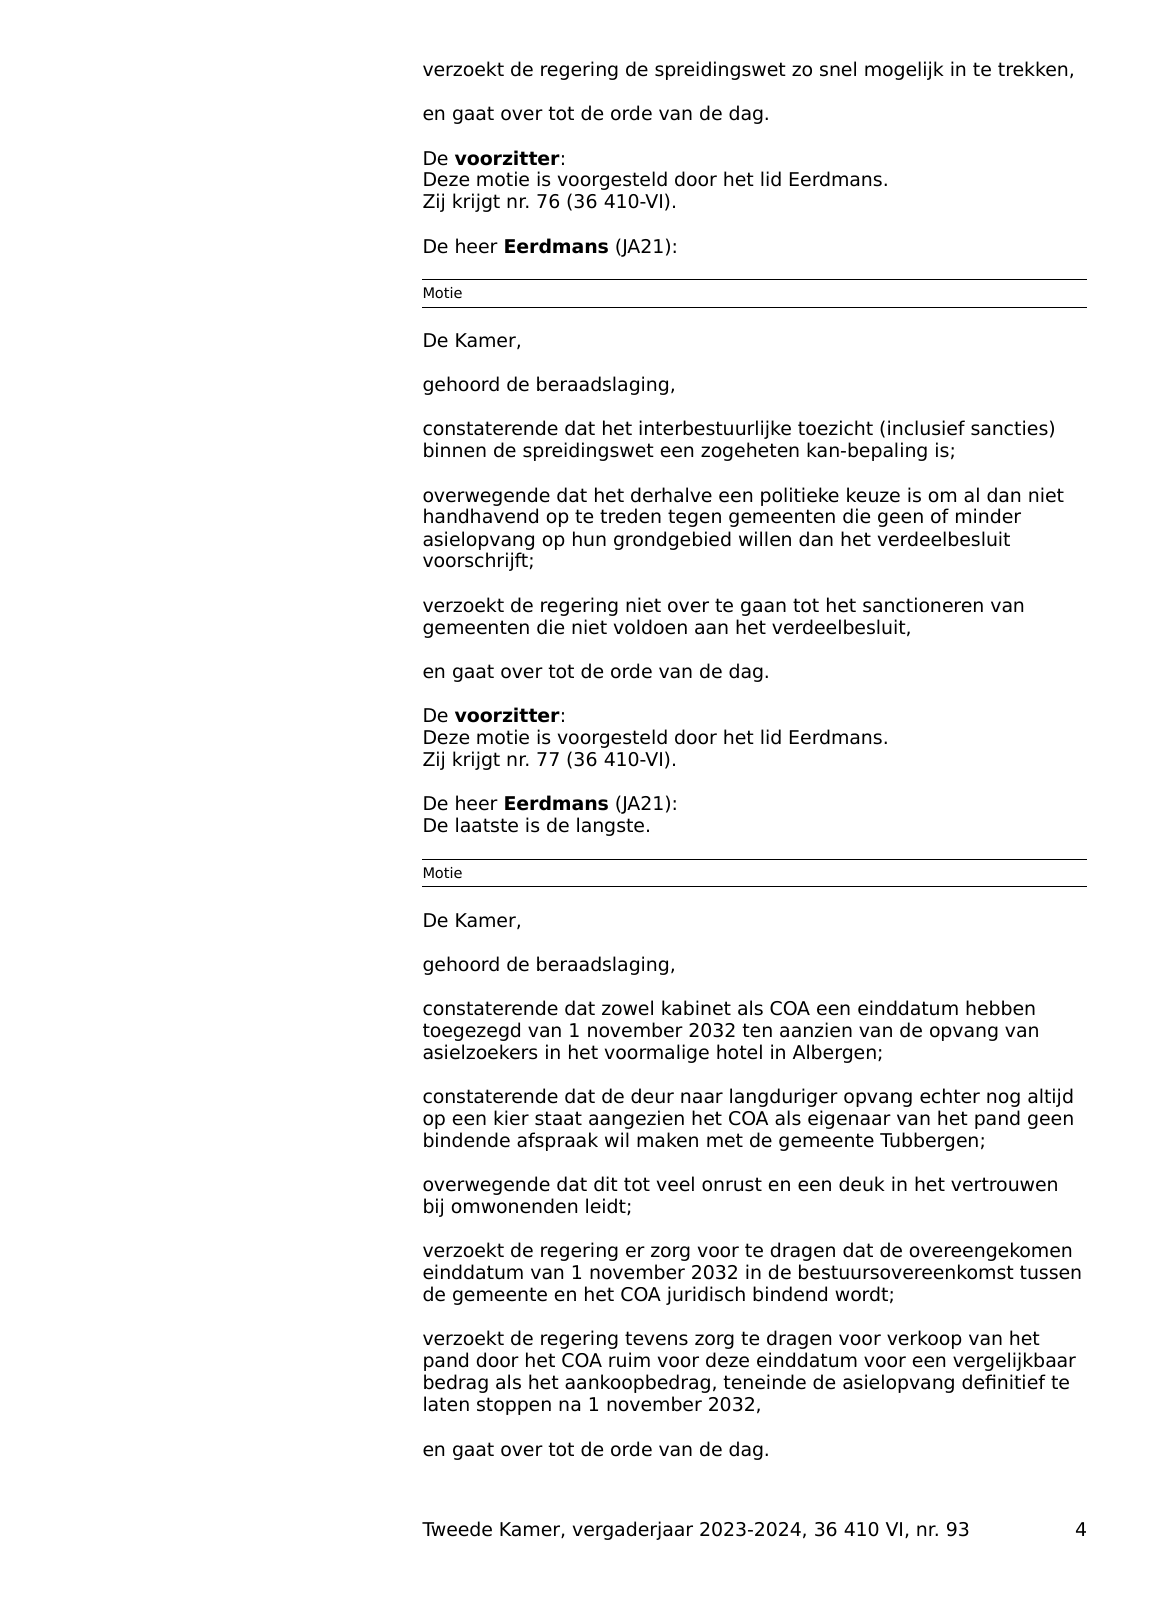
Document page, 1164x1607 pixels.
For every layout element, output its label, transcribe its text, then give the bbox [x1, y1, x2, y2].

text De heer Eerdmans (JA21): [422, 236, 1087, 257]
table_header Motie [422, 860, 1087, 886]
text constaterende dat de deur naar langduriger opvang echter nog altijd op een kier staat aangezien het COA als eigenaar van het pand geen bindende afspraak wil maken met de gemeente Tubbergen; [422, 1086, 1087, 1152]
text gehoord de beraadslaging, [422, 954, 1087, 976]
text Zij krijgt nr. 76 (36 410-VI). [422, 191, 1087, 213]
table_header Motie [422, 280, 1087, 307]
text De laatste is de langste. [422, 815, 1087, 837]
text De Kamer, [422, 330, 1087, 352]
text gehoord de beraadslaging, [422, 374, 1087, 396]
text De voorzitter: [422, 147, 1087, 169]
text Zij krijgt nr. 77 (36 410-VI). [422, 749, 1087, 771]
text De heer Eerdmans (JA21): [422, 793, 1087, 815]
text verzoekt de regering er zorg voor te dragen dat de overeengekomen einddatum van 1 november 2032 in de bestuursovereenkomst tussen de gemeente en het COA juridisch bindend wordt; [422, 1240, 1087, 1306]
text De voorzitter: [422, 705, 1087, 727]
text en gaat over tot de orde van de dag. [422, 1438, 1087, 1460]
text en gaat over tot de orde van de dag. [422, 103, 1087, 125]
text constaterende dat zowel kabinet als COA een einddatum hebben toegezegd van 1 november 2032 ten aanzien van de opvang van asielzoekers in het voormalige hotel in Albergen; [422, 998, 1087, 1064]
text constaterende dat het interbestuurlijke toezicht (inclusief sancties) binnen de spreidingswet een zogeheten kan-bepaling is; [422, 418, 1087, 462]
text verzoekt de regering niet over te gaan tot het sanctioneren van gemeenten die niet voldoen aan het verdeelbesluit, [422, 594, 1087, 638]
text overwegende dat dit tot veel onrust en een deuk in het vertrouwen bij omwonenden leidt; [422, 1174, 1087, 1218]
text Deze motie is voorgesteld door het lid Eerdmans. [422, 169, 1087, 191]
text overwegende dat het derhalve een politieke keuze is om al dan niet handhavend op te treden tegen gemeenten die geen of minder asielopvang op hun grondgebied willen dan het verdeelbesluit voorschrijft; [422, 484, 1087, 572]
text Deze motie is voorgesteld door het lid Eerdmans. [422, 727, 1087, 749]
text De Kamer, [422, 909, 1087, 931]
text en gaat over tot de orde van de dag. [422, 661, 1087, 683]
text verzoekt de regering tevens zorg te dragen voor verkoop van het pand door het COA ruim voor deze einddatum voor een vergelijkbaar bedrag als het aankoopbedrag, teneinde de asielopvang definitief te laten stoppen na 1 november 2032, [422, 1328, 1087, 1416]
text verzoekt de regering de spreidingswet zo snel mogelijk in te trekken, [422, 59, 1087, 81]
